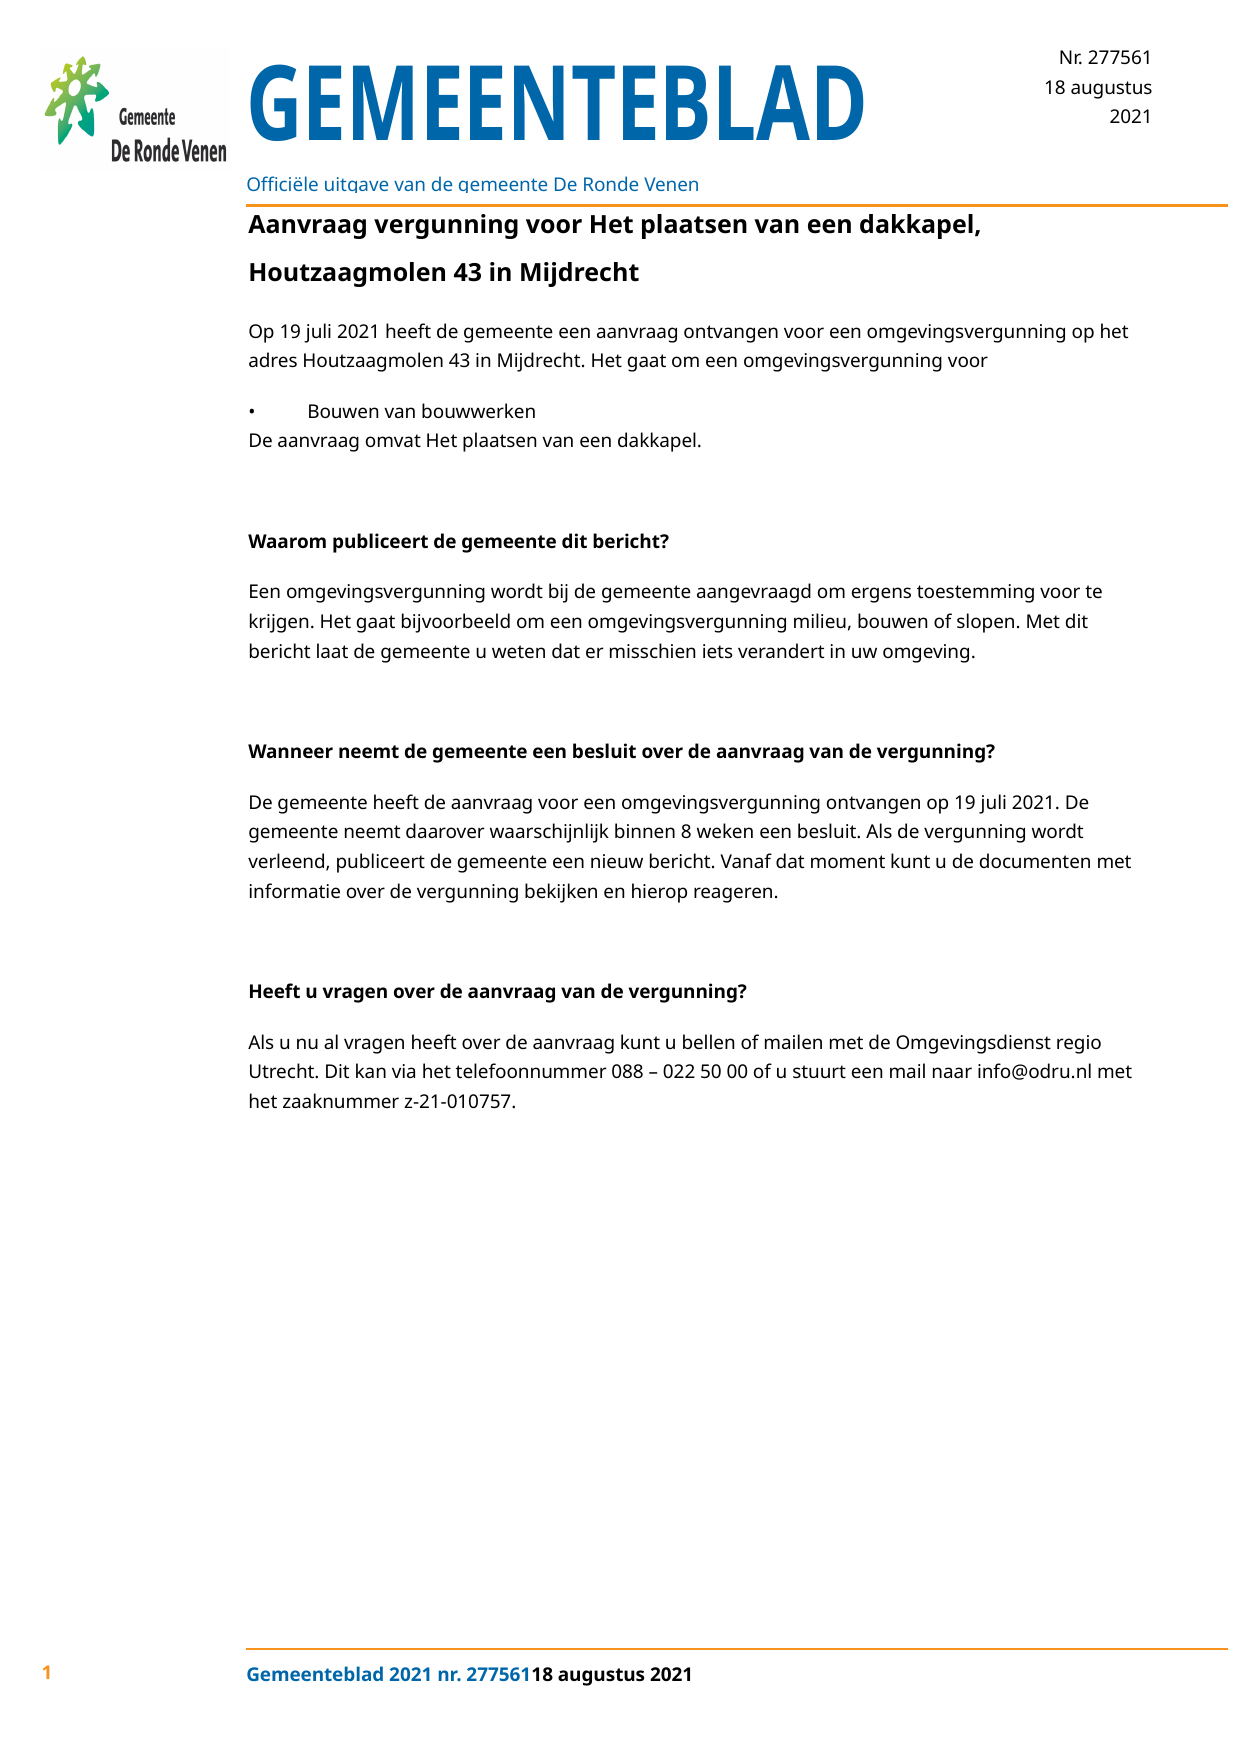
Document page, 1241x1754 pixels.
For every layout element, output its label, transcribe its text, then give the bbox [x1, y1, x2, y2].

text Als u nu al vragen heeft over de aanvraag kunt u bellen of mailen met de Omgevingsdienst regio Utrecht. Dit kan via het telefoonnummer 088 – 022 50 00 of u stuurt een mail naar info@odru.nl met het zaaknummer z-21-010757. [248, 1029, 1152, 1114]
text De aanvraag omvat Het plaatsen van een dakkapel. [248, 427, 1152, 453]
picture [41, 47, 231, 172]
text Waarom publiceert de gemeente dit bericht? [248, 528, 1152, 554]
text Aanvraag vergunning voor Het plaatsen van een dakkapel, Houtzaagmolen 43 in Mijdrecht [248, 207, 1152, 288]
text Een omgevingsvergunning wordt bij de gemeente aangevraagd om ergens toestemming voor te krijgen. Het gaat bijvoorbeeld om een omgevingsvergunning milieu, bouwen of slopen. Met dit bericht laat de gemeente u weten dat er misschien iets verandert in uw omgeving. [248, 579, 1152, 664]
text Heeft u vragen over de aanvraag van de vergunning? [248, 979, 1152, 1004]
list Bouwen van bouwwerken [248, 398, 1152, 424]
text Wanneer neemt de gemeente een besluit over de aanvraag van de vergunning? [248, 739, 1152, 764]
text Op 19 juli 2021 heeft de gemeente een aanvraag ontvangen voor een omgevingsvergunning op het adres Houtzaagmolen 43 in Mijdrecht. Het gaat om een omgevingsvergunning voor [248, 318, 1152, 373]
text De gemeente heeft de aanvraag voor een omgevingsvergunning ontvangen op 19 juli 2021. De gemeente neemt daarover waarschijnlijk binnen 8 weken een besluit. Als de vergunning wordt verleend, publiceert de gemeente een nieuw bericht. Vanaf dat moment kunt u de documenten met informatie over de vergunning bekijken en hierop reageren. [248, 789, 1152, 904]
